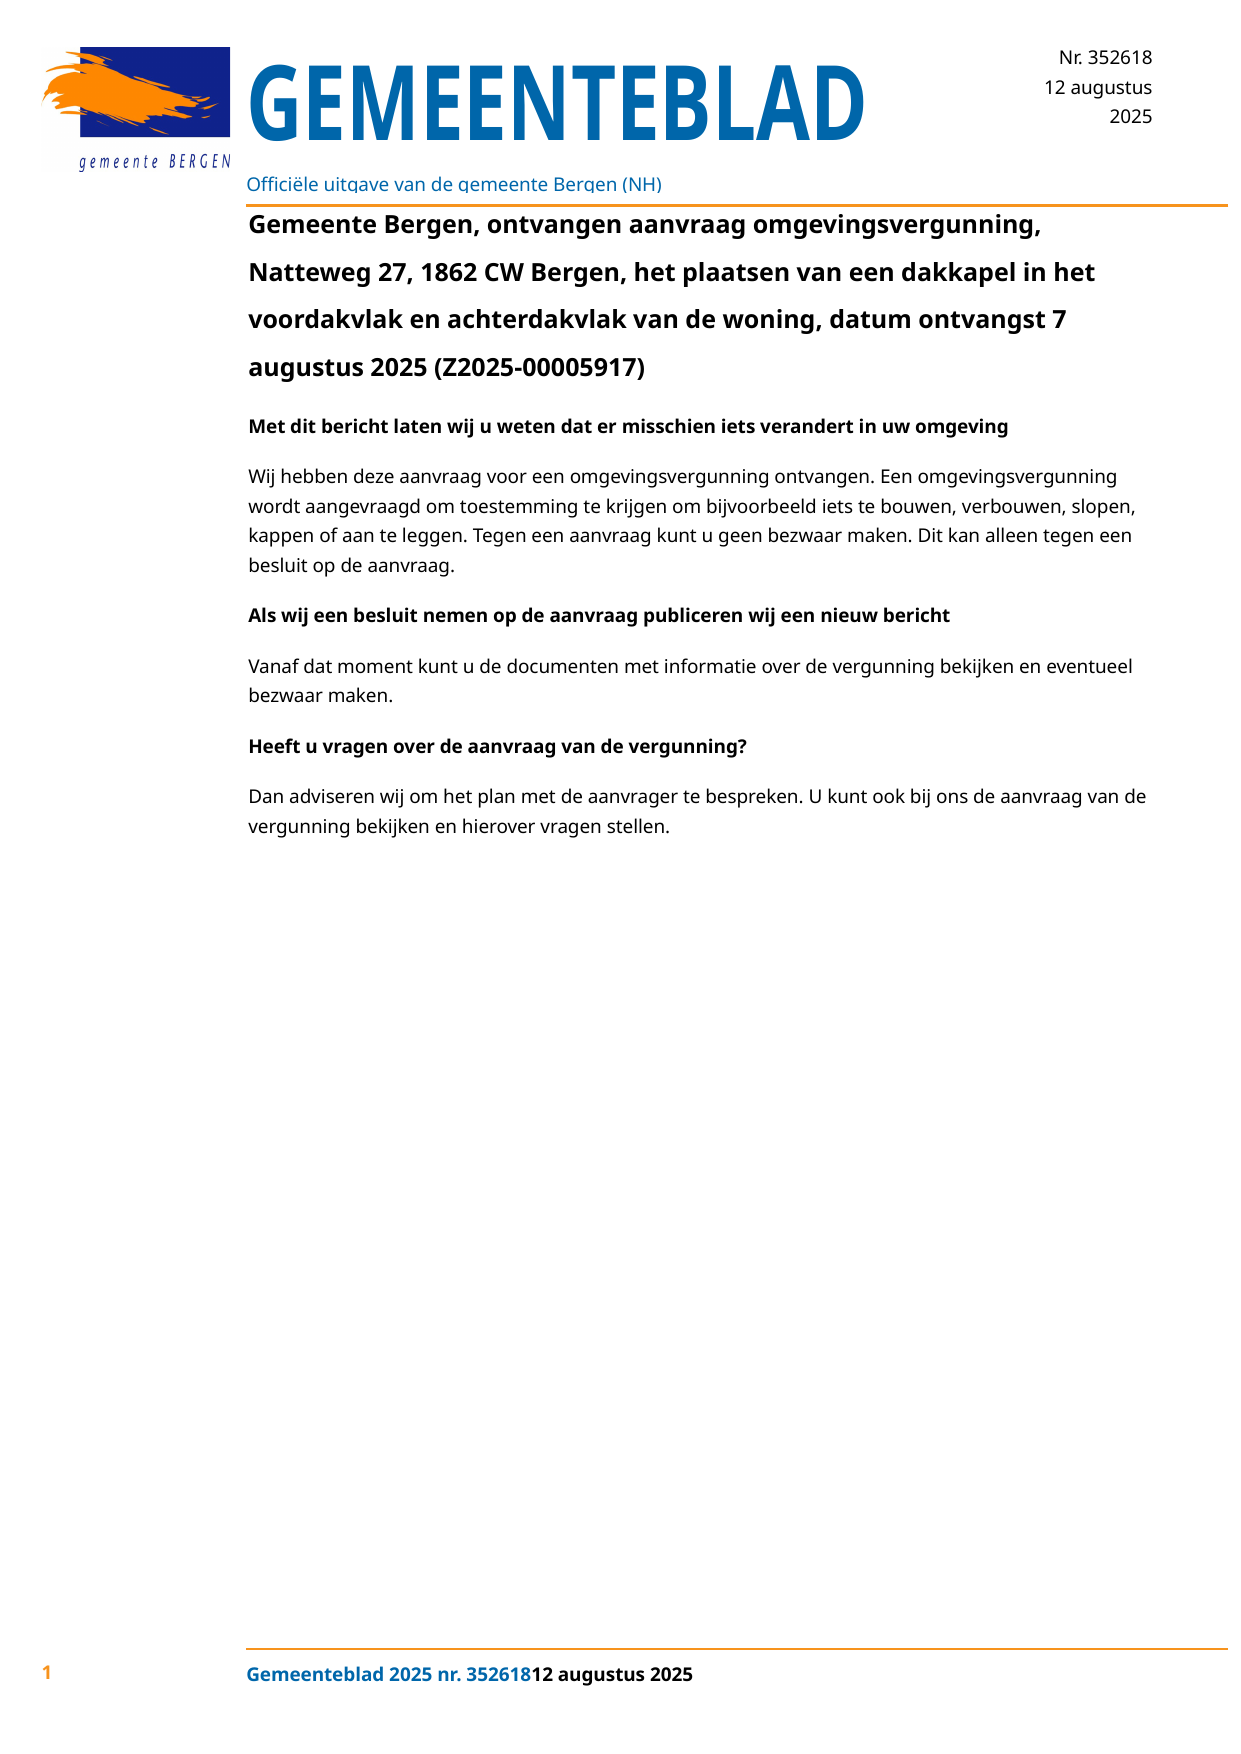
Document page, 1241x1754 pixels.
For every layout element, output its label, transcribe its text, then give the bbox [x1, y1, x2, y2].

text Heeft u vragen over de aanvraag van de vergunning? [248, 733, 1152, 759]
picture [41, 47, 231, 172]
text Als wij een besluit nemen op de aanvraag publiceren wij een nieuw bericht [248, 603, 1152, 628]
text Met dit bericht laten wij u weten dat er misschien iets verandert in uw omgeving [248, 413, 1152, 439]
text Dan adviseren wij om het plan met de aanvrager te bespreken. U kunt ook bij ons de aanvraag van de vergunning bekijken en hierover vragen stellen. [248, 783, 1152, 839]
text Gemeente Bergen, ontvangen aanvraag omgevingsvergunning, Natteweg 27, 1862 CW Bergen, het plaatsen van een dakkapel in het voordakvlak en achterdakvlak van de woning, datum ontvangst 7 augustus 2025 (Z2025-00005917) [248, 207, 1152, 384]
text Wij hebben deze aanvraag voor een omgevingsvergunning ontvangen. Een omgevingsvergunning wordt aangevraagd om toestemming te krijgen om bijvoorbeeld iets te bouwen, verbouwen, slopen, kappen of aan te leggen. Tegen een aanvraag kunt u geen bezwaar maken. Dit kan alleen tegen een besluit op de aanvraag. [248, 463, 1152, 578]
text Vanaf dat moment kunt u de documenten met informatie over de vergunning bekijken en eventueel bezwaar maken. [248, 653, 1152, 708]
